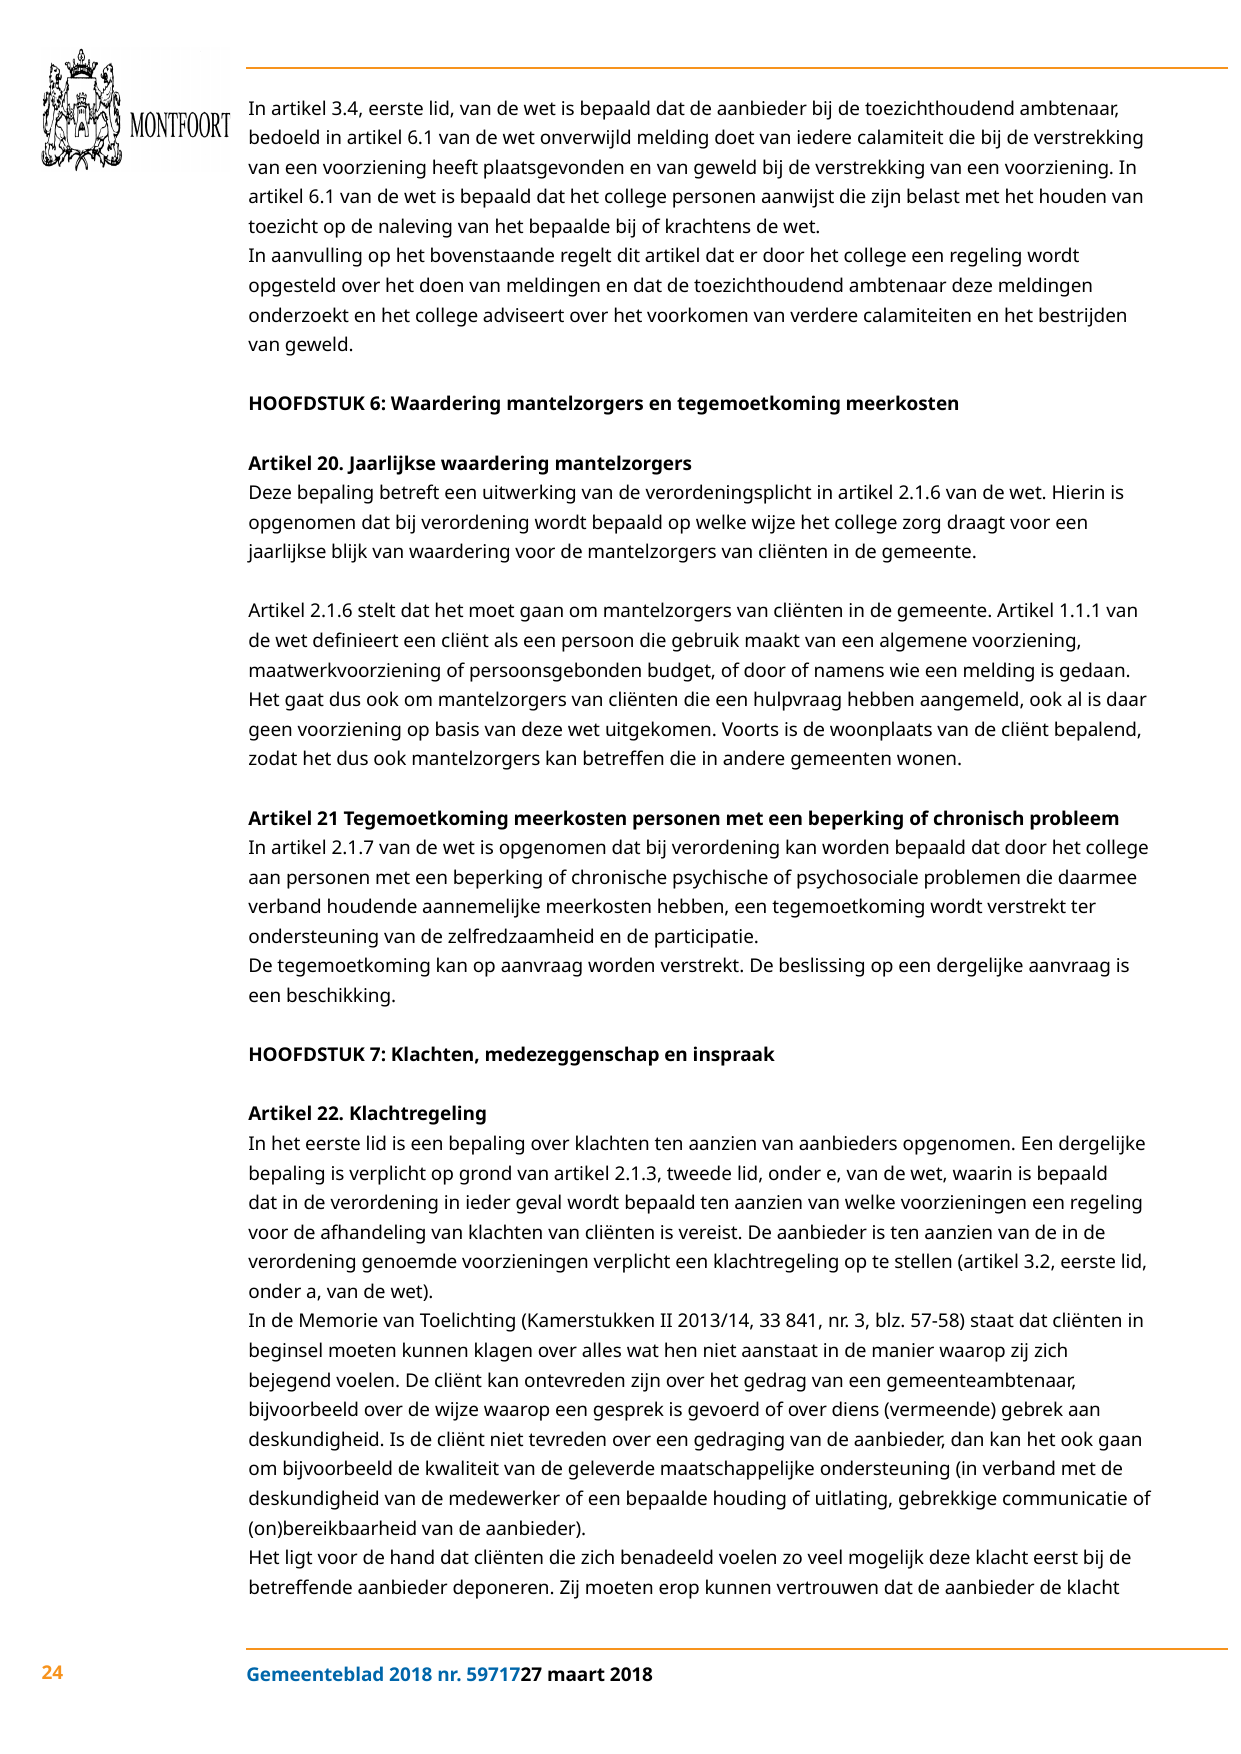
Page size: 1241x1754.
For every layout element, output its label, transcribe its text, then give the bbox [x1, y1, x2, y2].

text In artikel 3.4, eerste lid, van de wet is bepaald dat de aanbieder bij de toezichthoudend ambtenaar, bedoeld in artikel 6.1 van de wet onverwijld melding doet van iedere calamiteit die bij de verstrekking van een voorziening heeft plaatsgevonden en van geweld bij de verstrekking van een voorziening. In artikel 6.1 van de wet is bepaald dat het college personen aanwijst die zijn belast met het houden van toezicht op de naleving van het bepaalde bij of krachtens de wet. [248, 95, 1152, 239]
text De tegemoetkoming kan op aanvraag worden verstrekt. De beslissing op een dergelijke aanvraag is een beschikking. [248, 953, 1152, 1008]
picture [41, 47, 231, 172]
text HOOFDSTUK 6: Waardering mantelzorgers en tegemoetkoming meerkosten [248, 391, 1152, 416]
text In de Memorie van Toelichting (Kamerstukken II 2013/14, 33 841, nr. 3, blz. 57-58) staat dat cliënten in beginsel moeten kunnen klagen over alles wat hen niet aanstaat in de manier waarop zij zich bejegend voelen. De cliënt kan ontevreden zijn over het gedrag van een gemeenteambtenaar, bijvoorbeeld over de wijze waarop een gesprek is gevoerd of over diens (vermeende) gebrek aan deskundigheid. Is de cliënt niet tevreden over een gedraging van de aanbieder, dan kan het ook gaan om bijvoorbeeld de kwaliteit van de geleverde maatschappelijke ondersteuning (in verband met de deskundigheid van de medewerker of een bepaalde houding of uitlating, gebrekkige communicatie of (on)bereikbaarheid van de aanbieder). [248, 1308, 1152, 1541]
text Artikel 21 Tegemoetkoming meerkosten personen met een beperking of chronisch probleem [248, 805, 1152, 831]
text In het eerste lid is een bepaling over klachten ten aanzien van aanbieders opgenomen. Een dergelijke bepaling is verplicht op grond van artikel 2.1.3, tweede lid, onder e, van de wet, waarin is bepaald dat in de verordening in ieder geval wordt bepaald ten aanzien van welke voorzieningen een regeling voor de afhandeling van klachten van cliënten is vereist. De aanbieder is ten aanzien van de in de verordening genoemde voorzieningen verplicht een klachtregeling op te stellen (artikel 3.2, eerste lid, onder a, van de wet). [248, 1130, 1152, 1304]
text Artikel 22. Klachtregeling [248, 1101, 1152, 1126]
text In artikel 2.1.7 van de wet is opgenomen dat bij verordening kan worden bepaald dat door het college aan personen met een beperking of chronische psychische of psychosociale problemen die daarmee verband houdende aannemelijke meerkosten hebben, een tegemoetkoming wordt verstrekt ter ondersteuning van de zelfredzaamheid en de participatie. [248, 834, 1152, 949]
text Artikel 20. Jaarlijkse waardering mantelzorgers [248, 450, 1152, 476]
text HOOFDSTUK 7: Klachten, medezeggenschap en inspraak [248, 1041, 1152, 1067]
text Artikel 2.1.6 stelt dat het moet gaan om mantelzorgers van cliënten in de gemeente. Artikel 1.1.1 van de wet definieert een cliënt als een persoon die gebruik maakt van een algemene voorziening, maatwerkvoorziening of persoonsgebonden budget, of door of namens wie een melding is gedaan. Het gaat dus ook om mantelzorgers van cliënten die een hulpvraag hebben aangemeld, ook al is daar geen voorziening op basis van deze wet uitgekomen. Voorts is de woonplaats van de cliënt bepalend, zodat het dus ook mantelzorgers kan betreffen die in andere gemeenten wonen. [248, 598, 1152, 771]
text Het ligt voor de hand dat cliënten die zich benadeeld voelen zo veel mogelijk deze klacht eerst bij de betreffende aanbieder deponeren. Zij moeten erop kunnen vertrouwen dat de aanbieder de klacht [248, 1544, 1152, 1600]
text Deze bepaling betreft een uitwerking van de verordeningsplicht in artikel 2.1.6 van de wet. Hierin is opgenomen dat bij verordening wordt bepaald op welke wijze het college zorg draagt voor een jaarlijkse blijk van waardering voor de mantelzorgers van cliënten in de gemeente. [248, 479, 1152, 564]
text In aanvulling op het bovenstaande regelt dit artikel dat er door het college een regeling wordt opgesteld over het doen van meldingen en dat de toezichthoudend ambtenaar deze meldingen onderzoekt en het college adviseert over het voorkomen van verdere calamiteiten en het bestrijden van geweld. [248, 243, 1152, 357]
